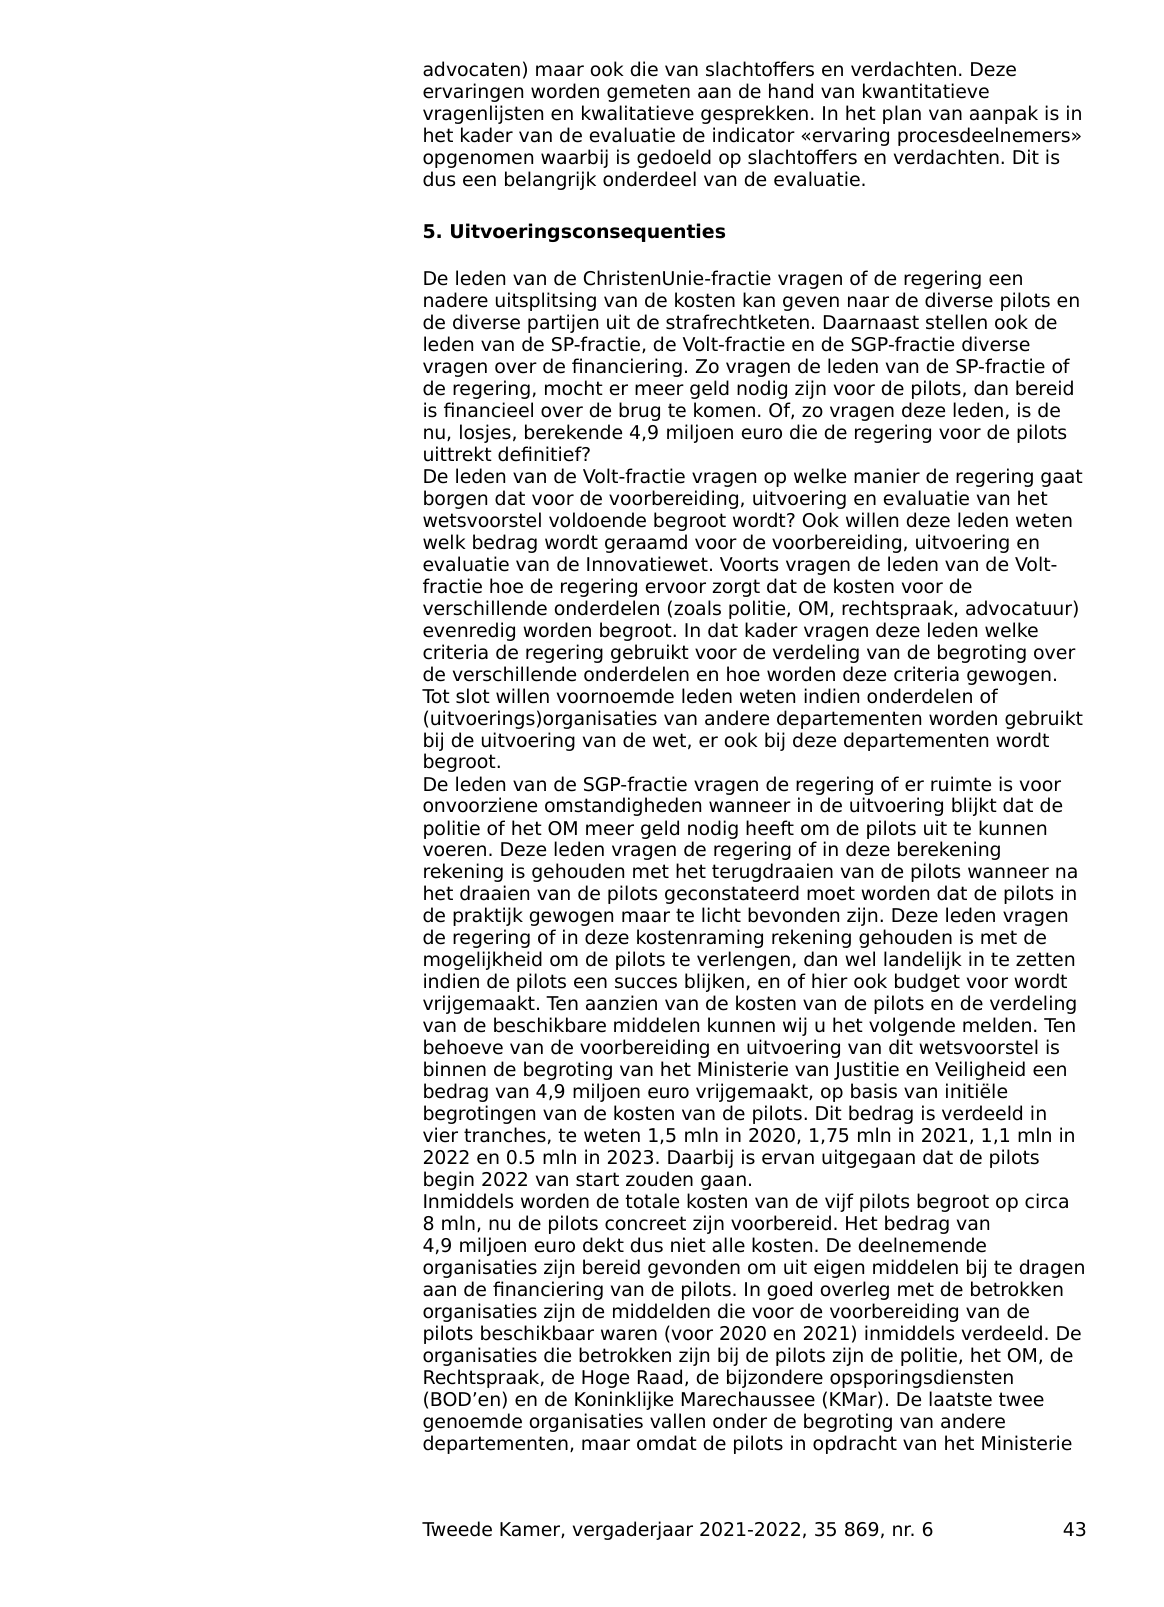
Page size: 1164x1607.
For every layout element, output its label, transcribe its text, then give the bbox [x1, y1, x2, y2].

text De leden van de ChristenUnie-fractie vragen of de regering een nadere uitsplitsing van de kosten kan geven naar de diverse pilots en de diverse partijen uit de strafrechtketen. Daarnaast stellen ook de leden van de SP-fractie, de Volt-fractie en de SGP-fractie diverse vragen over de financiering. Zo vragen de leden van de SP-fractie of de regering, mocht er meer geld nodig zijn voor de pilots, dan bereid is financieel over de brug te komen. Of, zo vragen deze leden, is de nu, losjes, berekende 4,9 miljoen euro die de regering voor de pilots uittrekt definitief? [422, 268, 1087, 466]
text advocaten) maar ook die van slachtoffers en verdachten. Deze ervaringen worden gemeten aan de hand van kwantitatieve vragenlijsten en kwalitatieve gesprekken. In het plan van aanpak is in het kader van de evaluatie de indicator «ervaring procesdeelnemers» opgenomen waarbij is gedoeld op slachtoffers en verdachten. Dit is dus een belangrijk onderdeel van de evaluatie. [422, 59, 1087, 191]
subtitle 5. Uitvoeringsconsequenties [422, 221, 1087, 243]
text De leden van de SGP-fractie vragen de regering of er ruimte is voor onvoorziene omstandigheden wanneer in de uitvoering blijkt dat de politie of het OM meer geld nodig heeft om de pilots uit te kunnen voeren. Deze leden vragen de regering of in deze berekening rekening is gehouden met het terugdraaien van de pilots wanneer na het draaien van de pilots geconstateerd moet worden dat de pilots in de praktijk gewogen maar te licht bevonden zijn. Deze leden vragen de regering of in deze kostenraming rekening gehouden is met de mogelijkheid om de pilots te verlengen, dan wel landelijk in te zetten indien de pilots een succes blijken, en of hier ook budget voor wordt vrijgemaakt. Ten aanzien van de kosten van de pilots en de verdeling van de beschikbare middelen kunnen wij u het volgende melden. Ten behoeve van de voorbereiding en uitvoering van dit wetsvoorstel is binnen de begroting van het Ministerie van Justitie en Veiligheid een bedrag van 4,9 miljoen euro vrijgemaakt, op basis van initiële begrotingen van de kosten van de pilots. Dit bedrag is verdeeld in vier tranches, te weten 1,5 mln in 2020, 1,75 mln in 2021, 1,1 mln in 2022 en 0.5 mln in 2023. Daarbij is ervan uitgegaan dat de pilots begin 2022 van start zouden gaan. [422, 773, 1087, 1191]
text Inmiddels worden de totale kosten van de vijf pilots begroot op circa 8 mln, nu de pilots concreet zijn voorbereid. Het bedrag van 4,9 miljoen euro dekt dus niet alle kosten. De deelnemende organisaties zijn bereid gevonden om uit eigen middelen bij te dragen aan de financiering van de pilots. In goed overleg met de betrokken organisaties zijn de middelden die voor de voorbereiding van de pilots beschikbaar waren (voor 2020 en 2021) inmiddels verdeeld. De organisaties die betrokken zijn bij de pilots zijn de politie, het OM, de Rechtspraak, de Hoge Raad, de bijzondere opsporingsdiensten (BOD’en) en de Koninklijke Marechaussee (KMar). De laatste twee genoemde organisaties vallen onder de begroting van andere departementen, maar omdat de pilots in opdracht van het Ministerie [422, 1191, 1087, 1455]
text De leden van de Volt-fractie vragen op welke manier de regering gaat borgen dat voor de voorbereiding, uitvoering en evaluatie van het wetsvoorstel voldoende begroot wordt? Ook willen deze leden weten welk bedrag wordt geraamd voor de voorbereiding, uitvoering en evaluatie van de Innovatiewet. Voorts vragen de leden van de Volt-fractie hoe de regering ervoor zorgt dat de kosten voor de verschillende onderdelen (zoals politie, OM, rechtspraak, advocatuur) evenredig worden begroot. In dat kader vragen deze leden welke criteria de regering gebruikt voor de verdeling van de begroting over de verschillende onderdelen en hoe worden deze criteria gewogen. Tot slot willen voornoemde leden weten indien onderdelen of (uitvoerings)organisaties van andere departementen worden gebruikt bij de uitvoering van de wet, er ook bij deze departementen wordt begroot. [422, 466, 1087, 773]
